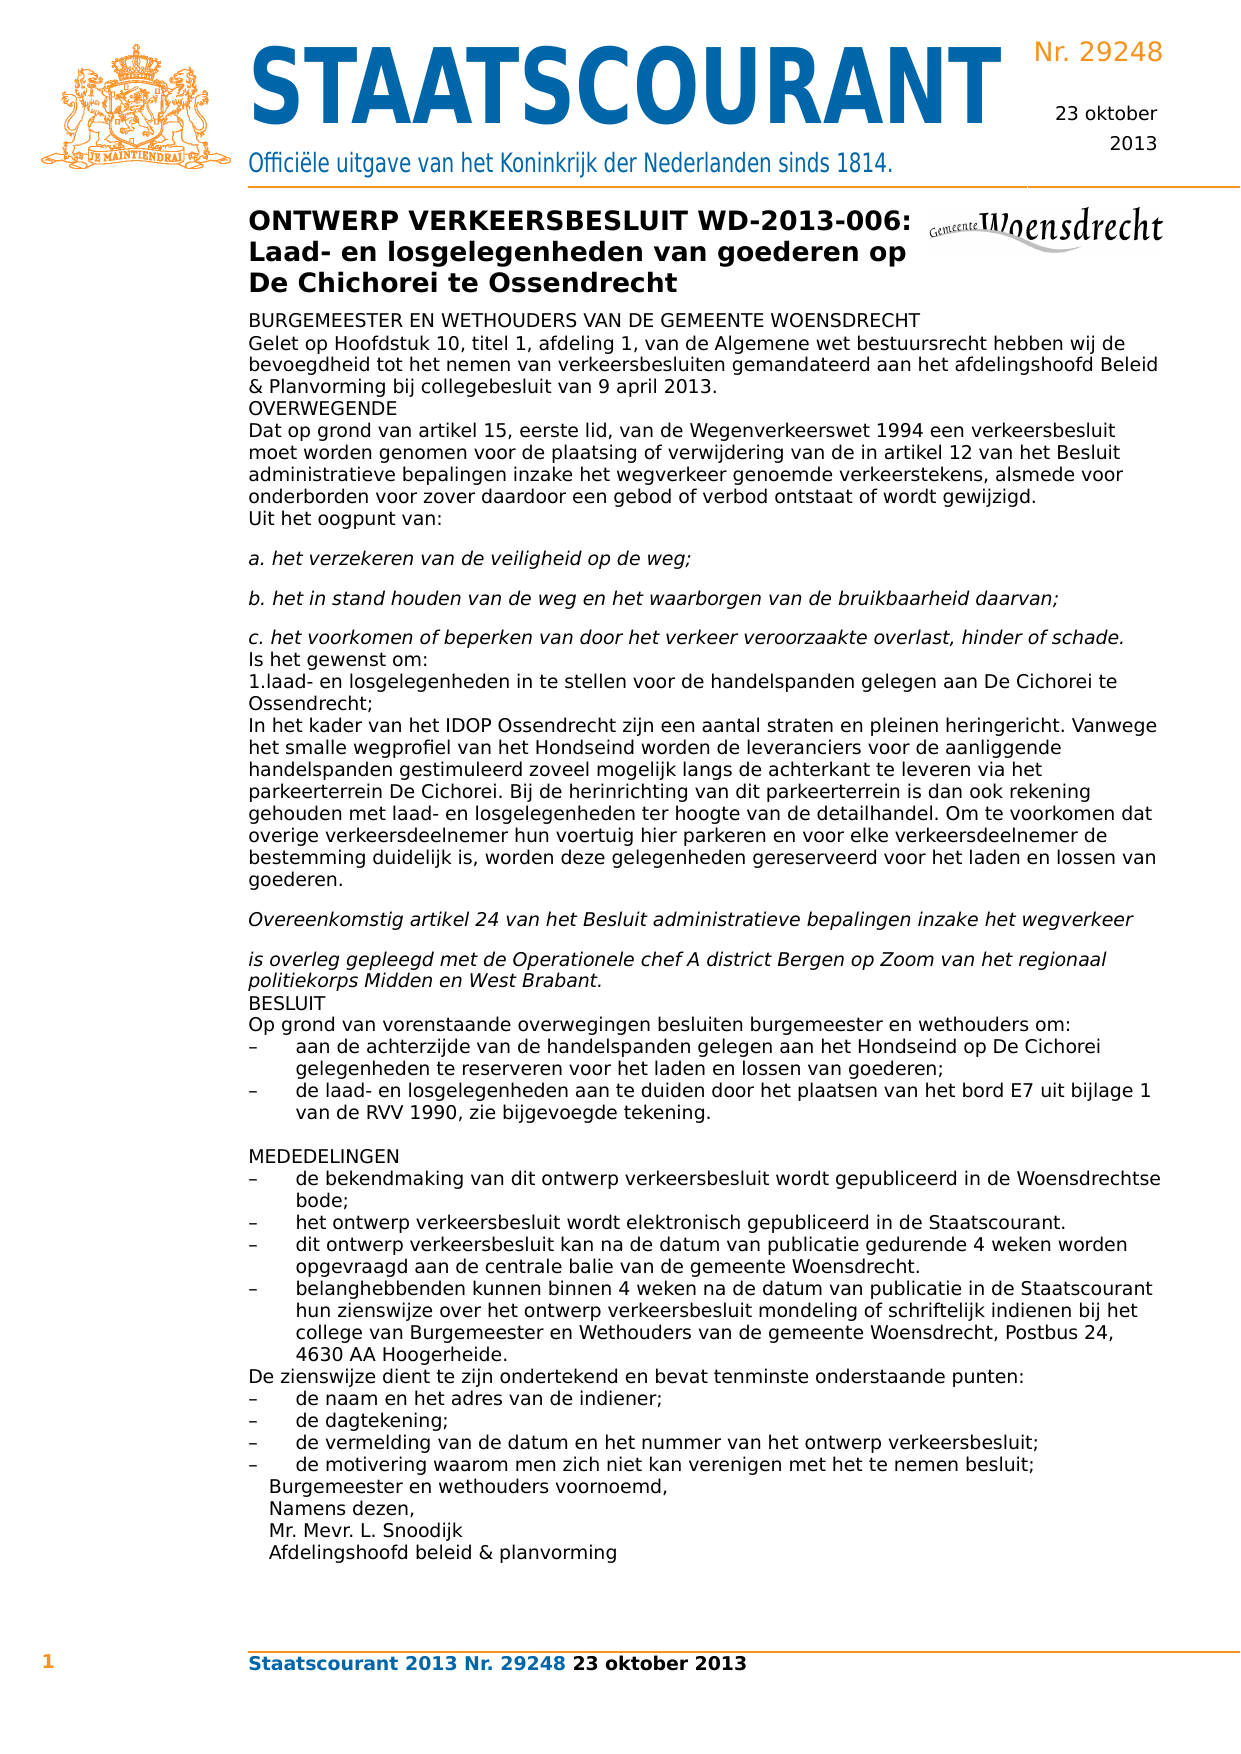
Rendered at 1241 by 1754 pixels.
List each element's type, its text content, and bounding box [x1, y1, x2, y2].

subtitle MEDEDELINGEN [248, 1146, 1163, 1168]
list de naam en het adres van de indiener; [248, 1388, 1163, 1410]
text 1.laad- en losgelegenheden in te stellen voor de handelspanden gelegen aan De Cichorei te Ossendrecht; [248, 671, 1163, 715]
text De zienswijze dient te zijn ondertekend en bevat tenminste onderstaande punten: [248, 1366, 1163, 1388]
text Dat op grond van artikel 15, eerste lid, van de Wegenverkeerswet 1994 een verkeersbesluit moet worden genomen voor de plaatsing of verwijdering van de in artikel 12 van het Besluit administratieve bepalingen inzake het wegverkeer genoemde verkeerstekens, alsmede voor onderborden voor zover daardoor een gebod of verbod ontstaat of wordt gewijzigd. [248, 420, 1163, 508]
text Mr. Mevr. L. Snoodijk [248, 1520, 1163, 1542]
text OVERWEGENDE [248, 398, 1163, 420]
text Afdelingshoofd beleid & planvorming [248, 1542, 1163, 1564]
picture [41, 44, 231, 169]
list de bekendmaking van dit ontwerp verkeersbesluit wordt gepubliceerd in de Woensdrechtse bode; [248, 1168, 1163, 1212]
picture [927, 205, 1164, 253]
text Gelet op Hoofdstuk 10, titel 1, afdeling 1, van de Algemene wet bestuursrecht hebben wij de bevoegdheid tot het nemen van verkeersbesluiten gemandateerd aan het afdelingshoofd Beleid & Planvorming bij collegebesluit van 9 april 2013. [248, 332, 1163, 398]
list de motivering waarom men zich niet kan verenigen met het te nemen besluit; [248, 1454, 1163, 1476]
text Namens dezen, [248, 1498, 1163, 1520]
text In het kader van het IDOP Ossendrecht zijn een aantal straten en pleinen heringericht. Vanwege het smalle wegprofiel van het Hondseind worden de leveranciers voor de aanliggende handelspanden gestimuleerd zoveel mogelijk langs de achterkant te leveren via het parkeerterrein De Cichorei. Bij de herinrichting van dit parkeerterrein is dan ook rekening gehouden met laad- en losgelegenheden ter hoogte van de detailhandel. Om te voorkomen dat overige verkeersdeelnemer hun voertuig hier parkeren en voor elke verkeersdeelnemer de bestemming duidelijk is, worden deze gelegenheden gereserveerd voor het laden en lossen van goederen. [248, 715, 1163, 891]
list aan de achterzijde van de handelspanden gelegen aan het Hondseind op De Cichorei gelegenheden te reserveren voor het laden en lossen van goederen; [248, 1036, 1163, 1080]
text Uit het oogpunt van: [248, 508, 1163, 530]
subtitle a. het verzekeren van de veiligheid op de weg; [248, 548, 1163, 570]
list het ontwerp verkeersbesluit wordt elektronisch gepubliceerd in de Staatscourant. [248, 1212, 1163, 1234]
subtitle Overeenkomstig artikel 24 van het Besluit administratieve bepalingen inzake het wegverkeer [248, 909, 1163, 931]
subtitle ONTWERP VERKEERSBESLUIT WD-2013-006: Laad- en losgelegenheden van goederen op De Chichorei te Ossendrecht [248, 206, 1163, 299]
text Is het gewenst om: [248, 649, 1163, 671]
subtitle is overleg gepleegd met de Operationele chef A district Bergen op Zoom van het regionaal politiekorps Midden en West Brabant. [248, 948, 1163, 992]
list de laad- en losgelegenheden aan te duiden door het plaatsen van het bord E7 uit bijlage 1 van de RVV 1990, zie bijgevoegde tekening. [248, 1080, 1163, 1124]
subtitle c. het voorkomen of beperken van door het verkeer veroorzaakte overlast, hinder of schade. [248, 627, 1163, 649]
text BURGEMEESTER EN WETHOUDERS VAN DE GEMEENTE WOENSDRECHT [248, 310, 1163, 332]
list belanghebbenden kunnen binnen 4 weken na de datum van publicatie in de Staatscourant hun zienswijze over het ontwerp verkeersbesluit mondeling of schriftelijk indienen bij het college van Burgemeester en Wethouders van de gemeente Woensdrecht, Postbus 24, 4630 AA Hoogerheide. [248, 1278, 1163, 1366]
list dit ontwerp verkeersbesluit kan na de datum van publicatie gedurende 4 weken worden opgevraagd aan de centrale balie van de gemeente Woensdrecht. [248, 1234, 1163, 1278]
list de vermelding van de datum en het nummer van het ontwerp verkeersbesluit; [248, 1432, 1163, 1454]
subtitle b. het in stand houden van de weg en het waarborgen van de bruikbaarheid daarvan; [248, 588, 1163, 609]
text BESLUIT [248, 992, 1163, 1014]
text Burgemeester en wethouders voornoemd, [248, 1476, 1163, 1498]
text Op grond van vorenstaande overwegingen besluiten burgemeester en wethouders om: [248, 1014, 1163, 1036]
list de dagtekening; [248, 1410, 1163, 1432]
